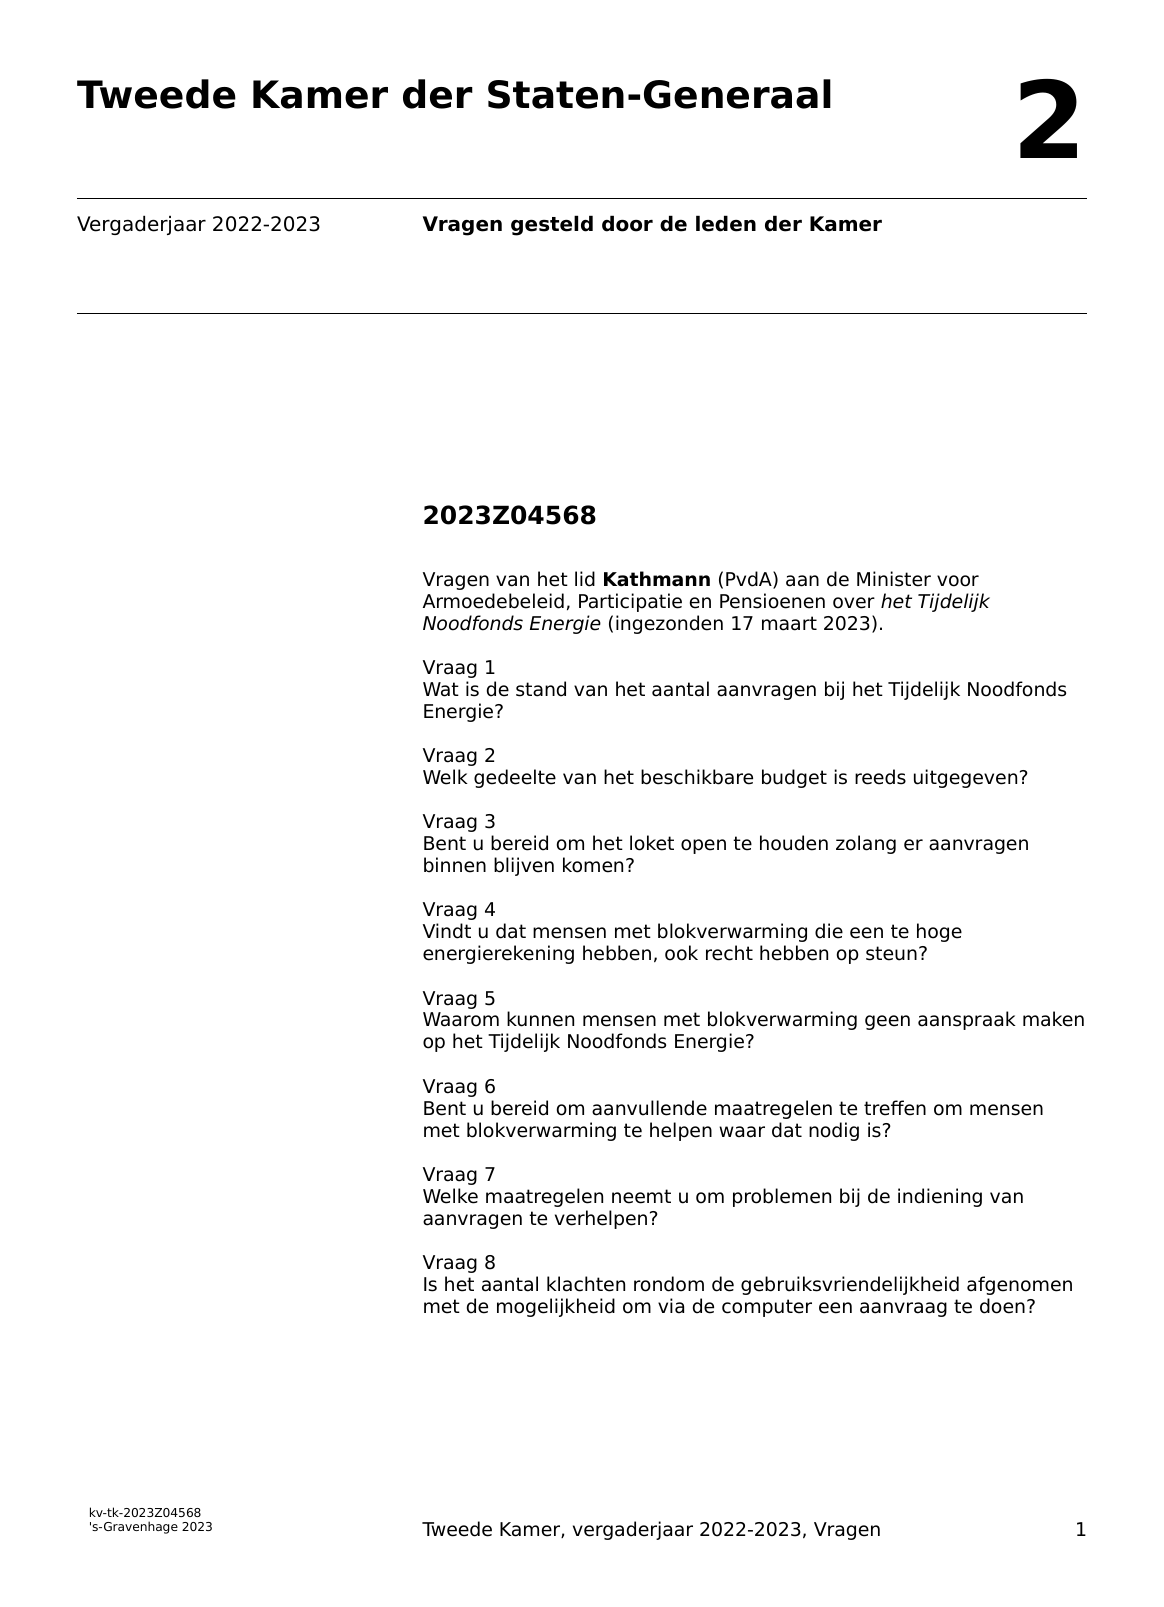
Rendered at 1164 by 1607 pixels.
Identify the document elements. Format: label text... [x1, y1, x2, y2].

text Vragen van het lid Kathmann (PvdA) aan de Minister voor Armoedebeleid, Participatie en Pensioenen over het Tijdelijk Noodfonds Energie (ingezonden 17 maart 2023). [422, 569, 1087, 635]
text Vraag 2 [422, 745, 1087, 767]
text Vindt u dat mensen met blokverwarming die een te hoge energierekening hebben, ook recht hebben op steun? [422, 921, 1087, 965]
table_header Tweede Kamer der Staten-Generaal [77, 59, 886, 198]
text Waarom kunnen mensen met blokverwarming geen aanspraak maken op het Tijdelijk Noodfonds Energie? [422, 1009, 1087, 1053]
text Vraag 4 [422, 899, 1087, 921]
text Vraag 5 [422, 987, 1087, 1009]
text Vraag 1 [422, 657, 1087, 679]
table_cell Vragen gesteld door de leden der Kamer [422, 199, 1087, 313]
text Bent u bereid om aanvullende maatregelen te treffen om mensen met blokverwarming te helpen waar dat nodig is? [422, 1097, 1087, 1141]
table_cell Vergaderjaar 2022-2023 [77, 199, 422, 313]
text Vraag 3 [422, 811, 1087, 833]
text 2023Z04568 [422, 501, 1087, 531]
text Wat is de stand van het aantal aanvragen bij het Tijdelijk Noodfonds Energie? [422, 679, 1087, 723]
text Is het aantal klachten rondom de gebruiksvriendelijkheid afgenomen met de mogelijkheid om via de computer een aanvraag te doen? [422, 1274, 1087, 1318]
text Vraag 7 [422, 1164, 1087, 1186]
text Welk gedeelte van het beschikbare budget is reeds uitgegeven? [422, 767, 1087, 789]
text kv-tk-2023Z04568 [88, 1506, 323, 1520]
text 's-Gravenhage 2023 [88, 1520, 323, 1534]
text Vraag 8 [422, 1252, 1087, 1274]
text Bent u bereid om het loket open te houden zolang er aanvragen binnen blijven komen? [422, 833, 1087, 877]
table_header 2 [886, 59, 1087, 198]
text Welke maatregelen neemt u om problemen bij de indiening van aanvragen te verhelpen? [422, 1186, 1087, 1229]
text Vraag 6 [422, 1076, 1087, 1097]
